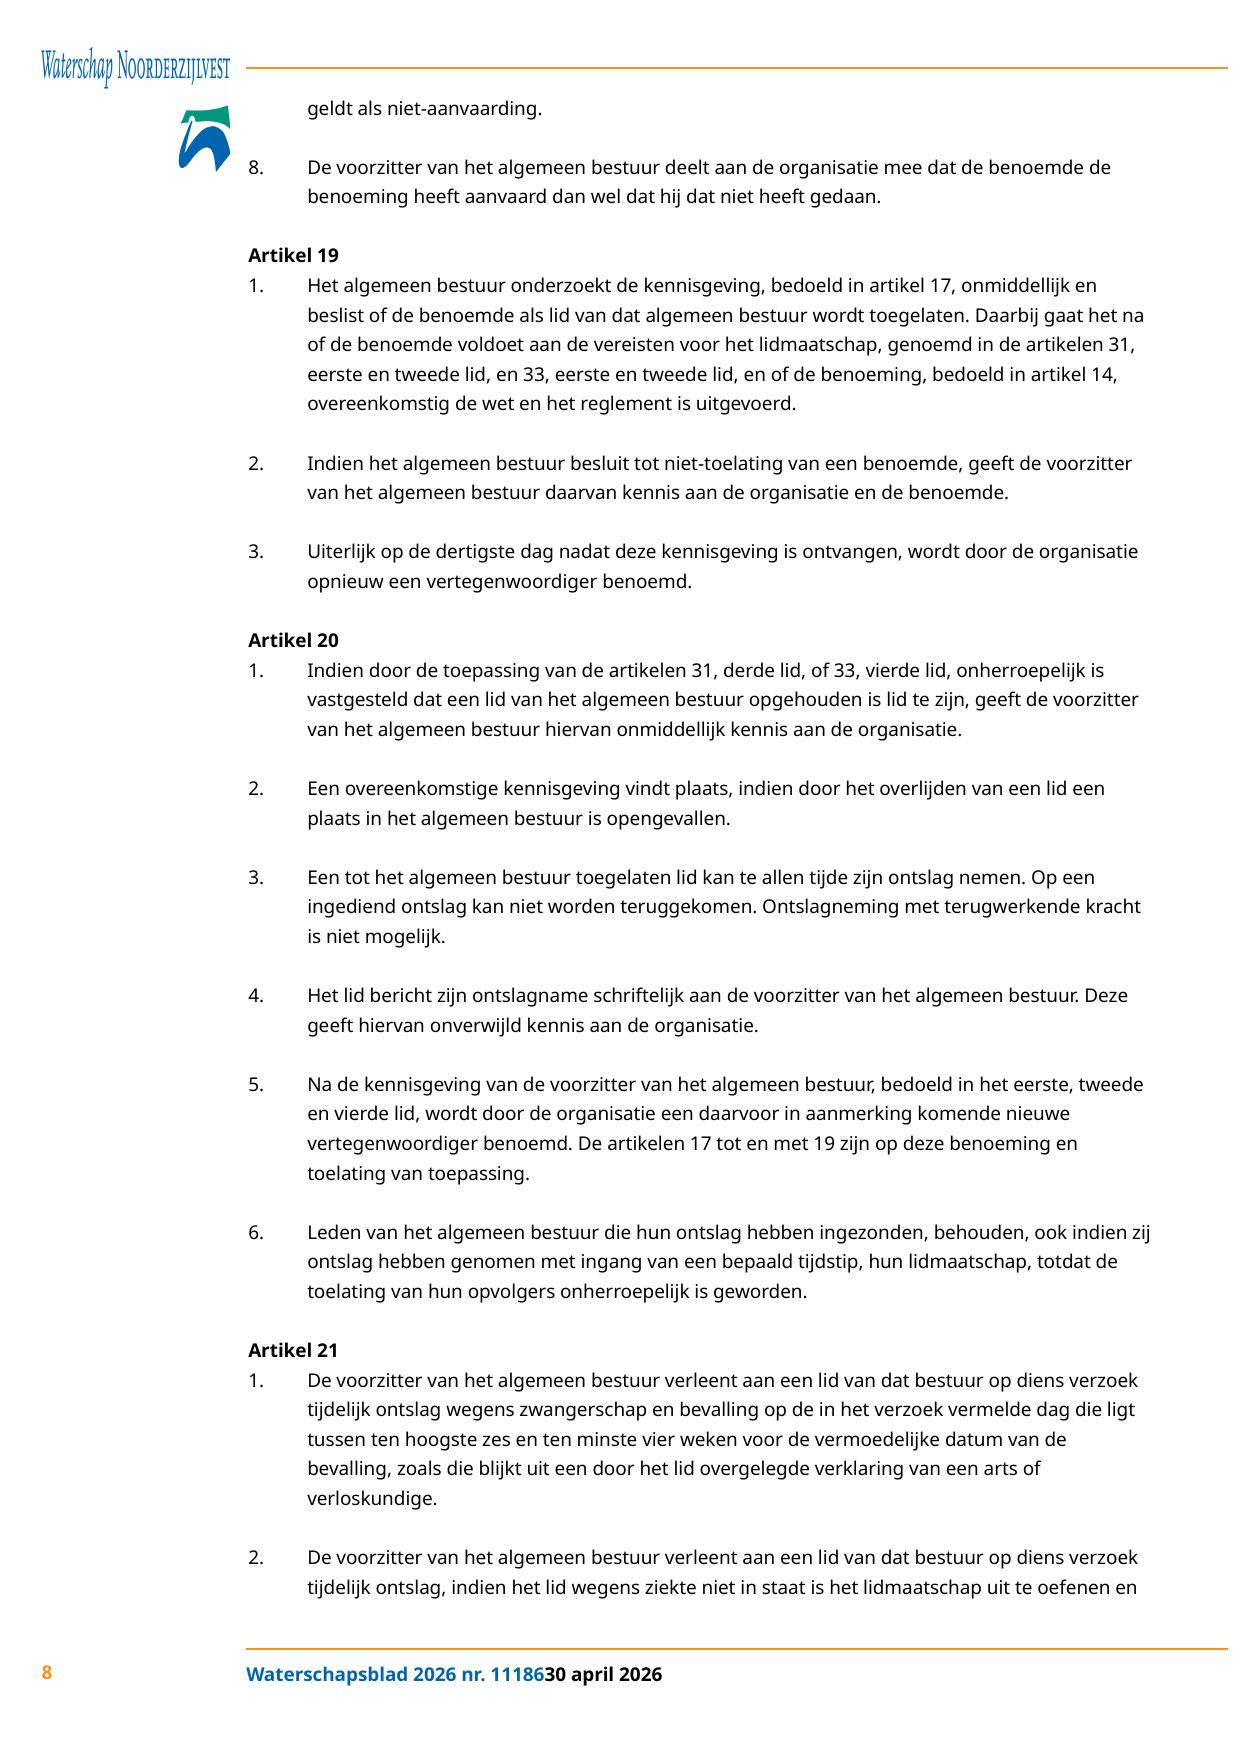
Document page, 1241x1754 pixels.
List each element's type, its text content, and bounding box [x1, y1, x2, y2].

list geldt als niet-aanvaarding. [248, 95, 1152, 121]
list Leden van het algemeen bestuur die hun ontslag hebben ingezonden, behouden, ook indien zij ontslag hebben genomen met ingang van een bepaald tijdstip, hun lidmaatschap, totdat de toelating van hun opvolgers onherroepelijk is geworden. [248, 1219, 1152, 1304]
text Artikel 19 [248, 243, 1152, 268]
list Het algemeen bestuur onderzoekt de kennisgeving, bedoeld in artikel 17, onmiddellijk en beslist of de benoemde als lid van dat algemeen bestuur wordt toegelaten. Daarbij gaat het na of de benoemde voldoet aan de vereisten voor het lidmaatschap, genoemd in de artikelen 31, eerste en tweede lid, en 33, eerste en tweede lid, en of de benoeming, bedoeld in artikel 14, overeenkomstig de wet en het reglement is uitgevoerd. [248, 272, 1152, 416]
list Een tot het algemeen bestuur toegelaten lid kan te allen tijde zijn ontslag nemen. Op een ingediend ontslag kan niet worden teruggekomen. Ontslagneming met terugwerkende kracht is niet mogelijk. [248, 864, 1152, 949]
list De voorzitter van het algemeen bestuur deelt aan de organisatie mee dat de benoemde de benoeming heeft aanvaard dan wel dat hij dat niet heeft gedaan. [248, 154, 1152, 209]
list Uiterlijk op de dertigste dag nadat deze kennisgeving is ontvangen, wordt door de organisatie opnieuw een vertegenwoordiger benoemd. [248, 538, 1152, 594]
text Artikel 21 [248, 1337, 1152, 1363]
list Een overeenkomstige kennisgeving vindt plaats, indien door het overlijden van een lid een plaats in het algemeen bestuur is opengevallen. [248, 775, 1152, 831]
list Het lid bericht zijn ontslagname schriftelijk aan de voorzitter van het algemeen bestuur. Deze geeft hiervan onverwijld kennis aan de organisatie. [248, 982, 1152, 1038]
list De voorzitter van het algemeen bestuur verleent aan een lid van dat bestuur op diens verzoek tijdelijk ontslag wegens zwangerschap en bevalling op de in het verzoek vermelde dag die ligt tussen ten hoogste zes en ten minste vier weken voor de vermoedelijke datum van de bevalling, zoals die blijkt uit een door het lid overgelegde verklaring van een arts of verloskundige. [248, 1367, 1152, 1511]
picture [41, 47, 231, 172]
text Artikel 20 [248, 627, 1152, 653]
list Na de kennisgeving van de voorzitter van het algemeen bestuur, bedoeld in het eerste, tweede en vierde lid, wordt door de organisatie een daarvoor in aanmerking komende nieuwe vertegenwoordiger benoemd. De artikelen 17 tot en met 19 zijn op deze benoeming en toelating van toepassing. [248, 1071, 1152, 1186]
list Indien het algemeen bestuur besluit tot niet-toelating van een benoemde, geeft de voorzitter van het algemeen bestuur daarvan kennis aan de organisatie en de benoemde. [248, 450, 1152, 505]
list Indien door de toepassing van de artikelen 31, derde lid, of 33, vierde lid, onherroepelijk is vastgesteld dat een lid van het algemeen bestuur opgehouden is lid te zijn, geeft de voorzitter van het algemeen bestuur hiervan onmiddellijk kennis aan de organisatie. [248, 657, 1152, 742]
list De voorzitter van het algemeen bestuur verleent aan een lid van dat bestuur op diens verzoek tijdelijk ontslag, indien het lid wegens ziekte niet in staat is het lidmaatschap uit te oefenen en [248, 1544, 1152, 1600]
